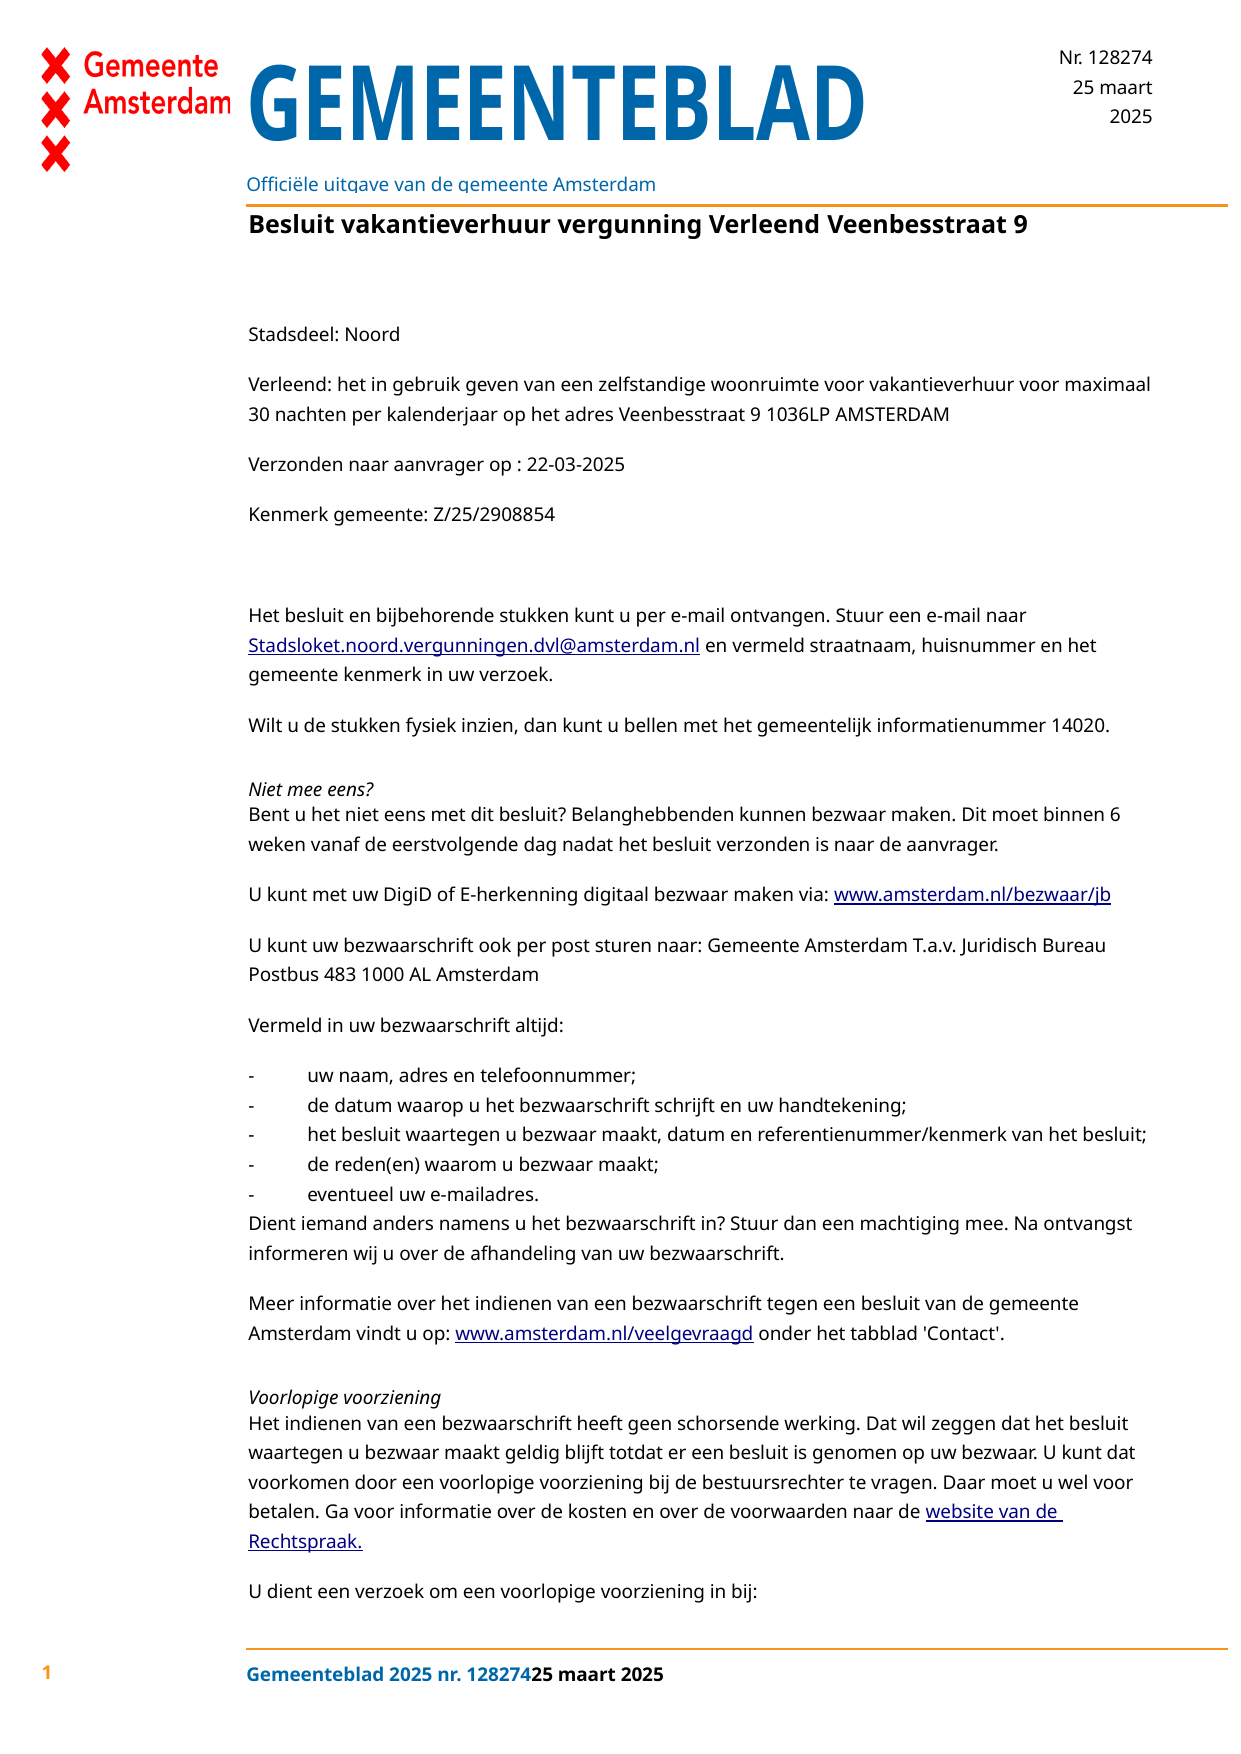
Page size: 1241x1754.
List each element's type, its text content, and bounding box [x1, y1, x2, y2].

text Voorlopige voorziening [248, 1384, 1152, 1410]
text Het besluit en bijbehorende stukken kunt u per e-mail ontvangen. Stuur een e-mail naar Stadsloket.noord.vergunningen.dvl@amsterdam.nl en vermeld straatnaam, huisnummer en het gemeente kenmerk in uw verzoek. [248, 602, 1152, 687]
text Dient iemand anders namens u het bezwaarschrift in? Stuur dan een machtiging mee. Na ontvangst informeren wij u over de afhandeling van uw bezwaarschrift. [248, 1210, 1152, 1266]
list eventueel uw e-mailadres. [248, 1181, 1152, 1207]
text Verleend: het in gebruik geven van een zelfstandige woonruimte voor vakantieverhuur voor maximaal 30 nachten per kalenderjaar op het adres Veenbesstraat 9 1036LP AMSTERDAM [248, 371, 1152, 426]
picture [41, 47, 231, 172]
text U dient een verzoek om een voorlopige voorziening in bij: [248, 1578, 1152, 1604]
text U kunt uw bezwaarschrift ook per post sturen naar: Gemeente Amsterdam T.a.v. Juridisch Bureau Postbus 483 1000 AL Amsterdam [248, 932, 1152, 987]
text Stadsdeel: Noord [248, 321, 1152, 346]
text Wilt u de stukken fysiek inzien, dan kunt u bellen met het gemeentelijk informatienummer 14020. [248, 712, 1152, 738]
list de datum waarop u het bezwaarschrift schrijft en uw handtekening; [248, 1092, 1152, 1118]
text Kenmerk gemeente: Z/25/2908854 [248, 502, 1152, 527]
text Meer informatie over het indienen van een bezwaarschrift tegen een besluit van de gemeente Amsterdam vindt u op: www.amsterdam.nl/veelgevraagd onder het tabblad 'Contact'. [248, 1290, 1152, 1346]
text Niet mee eens? [248, 776, 1152, 802]
text Vermeld in uw bezwaarschrift altijd: [248, 1012, 1152, 1038]
text Het indienen van een bezwaarschrift heeft geen schorsende werking. Dat wil zeggen dat het besluit waartegen u bezwaar maakt geldig blijft totdat er een besluit is genomen op uw bezwaar. U kunt dat voorkomen door een voorlopige voorziening bij de bestuursrechter te vragen. Daar moet u wel voor betalen. Ga voor informatie over de kosten en over de voorwaarden naar de website van de Rechtspraak. [248, 1410, 1152, 1554]
text U kunt met uw DigiD of E-herkenning digitaal bezwaar maken via: www.amsterdam.nl/bezwaar/jb [248, 882, 1152, 907]
text Besluit vakantieverhuur vergunning Verleend Veenbesstraat 9 [248, 207, 1152, 241]
text Bent u het niet eens met dit besluit? Belanghebbenden kunnen bezwaar maken. Dit moet binnen 6 weken vanaf de eerstvolgende dag nadat het besluit verzonden is naar de aanvrager. [248, 802, 1152, 857]
list het besluit waartegen u bezwaar maakt, datum en referentienummer/kenmerk van het besluit; [248, 1122, 1152, 1147]
list de reden(en) waarom u bezwaar maakt; [248, 1151, 1152, 1177]
text Verzonden naar aanvrager op : 22-03-2025 [248, 451, 1152, 477]
list uw naam, adres en telefoonnummer; [248, 1062, 1152, 1088]
